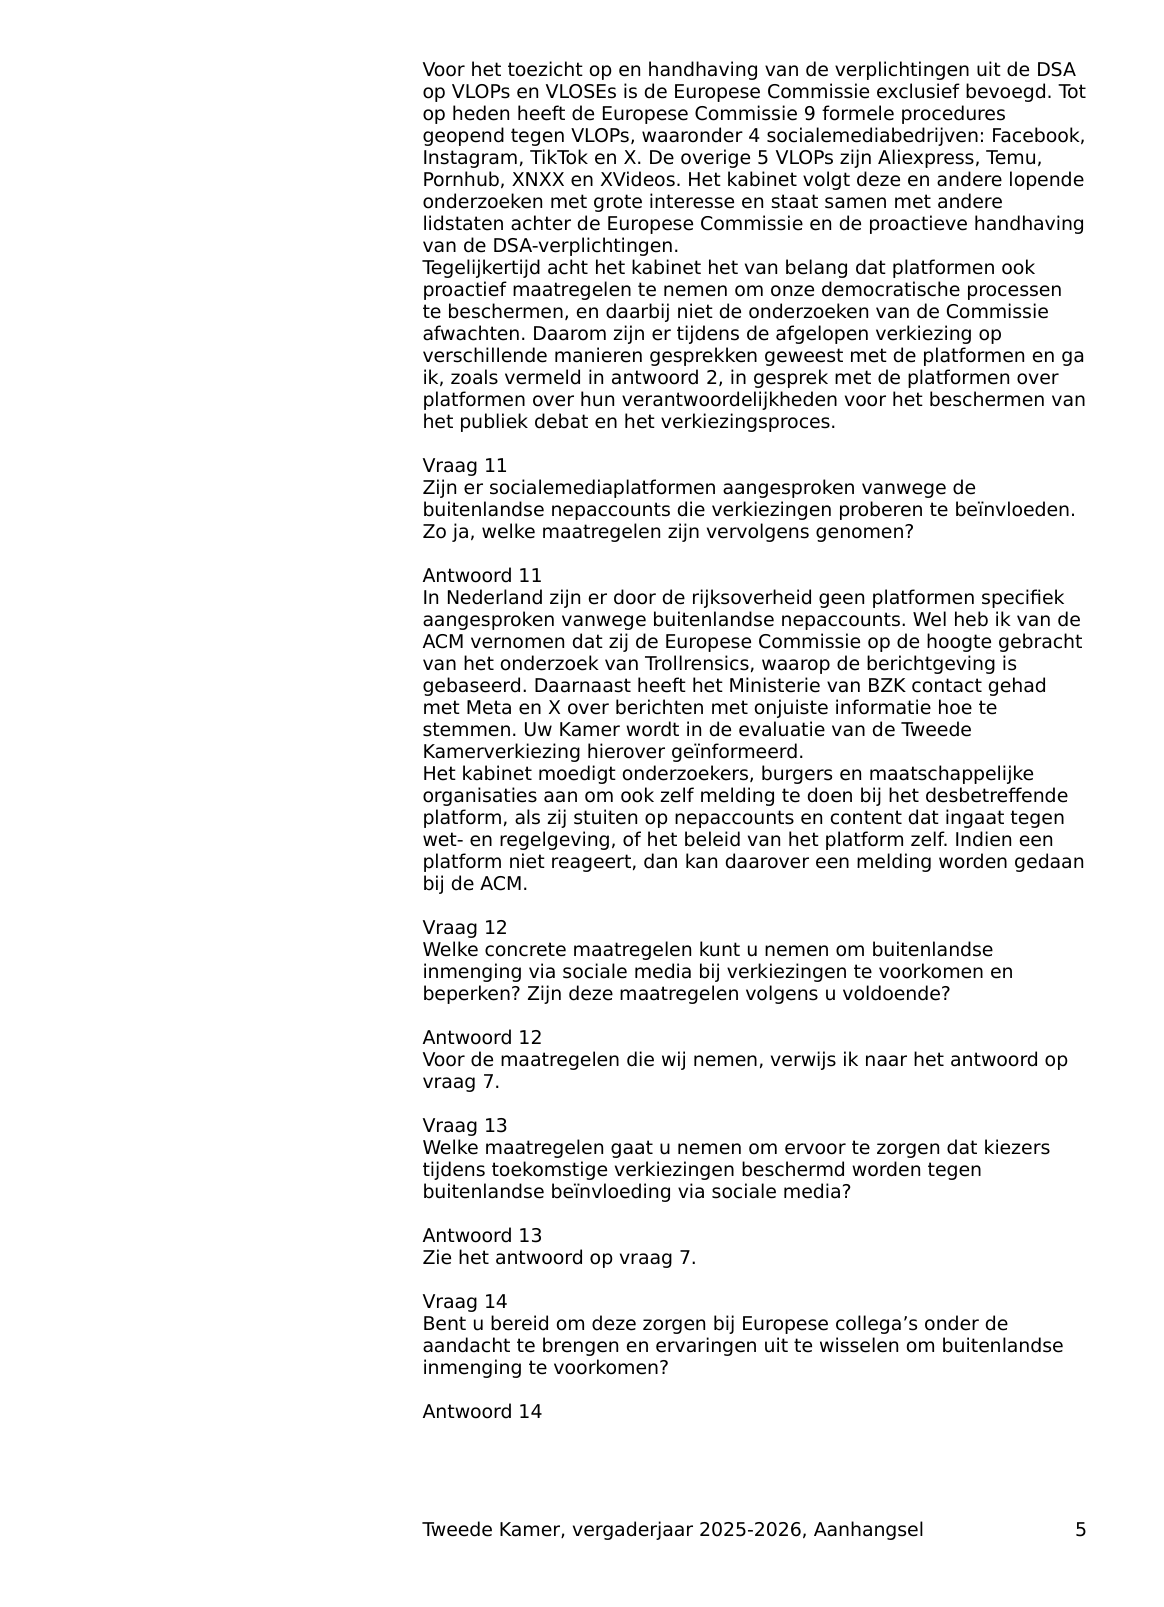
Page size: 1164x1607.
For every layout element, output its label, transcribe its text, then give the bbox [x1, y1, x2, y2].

text Zijn er socialemediaplatformen aangesproken vanwege de buitenlandse nepaccounts die verkiezingen proberen te beïnvloeden. Zo ja, welke maatregelen zijn vervolgens genomen? [422, 477, 1087, 543]
text Vraag 13 [422, 1115, 1087, 1137]
text Voor de maatregelen die wij nemen, verwijs ik naar het antwoord op vraag 7. [422, 1049, 1087, 1093]
text Vraag 14 [422, 1291, 1087, 1313]
text Antwoord 14 [422, 1401, 1087, 1423]
text Antwoord 12 [422, 1027, 1087, 1049]
text Vraag 12 [422, 917, 1087, 939]
text Welke maatregelen gaat u nemen om ervoor te zorgen dat kiezers tijdens toekomstige verkiezingen beschermd worden tegen buitenlandse beïnvloeding via sociale media? [422, 1137, 1087, 1203]
text In Nederland zijn er door de rijksoverheid geen platformen specifiek aangesproken vanwege buitenlandse nepaccounts. Wel heb ik van de ACM vernomen dat zij de Europese Commissie op de hoogte gebracht van het onderzoek van Trollrensics, waarop de berichtgeving is gebaseerd. Daarnaast heeft het Ministerie van BZK contact gehad met Meta en X over berichten met onjuiste informatie hoe te stemmen. Uw Kamer wordt in de evaluatie van de Tweede Kamerverkiezing hierover geïnformeerd. [422, 587, 1087, 763]
text Antwoord 11 [422, 565, 1087, 587]
text Welke concrete maatregelen kunt u nemen om buitenlandse inmenging via sociale media bij verkiezingen te voorkomen en beperken? Zijn deze maatregelen volgens u voldoende? [422, 939, 1087, 1005]
text Antwoord 13 [422, 1225, 1087, 1247]
text Vraag 11 [422, 455, 1087, 477]
text Tegelijkertijd acht het kabinet het van belang dat platformen ook proactief maatregelen te nemen om onze democratische processen te beschermen, en daarbij niet de onderzoeken van de Commissie afwachten. Daarom zijn er tijdens de afgelopen verkiezing op verschillende manieren gesprekken geweest met de platformen en ga ik, zoals vermeld in antwoord 2, in gesprek met de platformen over platformen over hun verantwoordelijkheden voor het beschermen van het publiek debat en het verkiezingsproces. [422, 257, 1087, 433]
text Bent u bereid om deze zorgen bij Europese collega’s onder de aandacht te brengen en ervaringen uit te wisselen om buitenlandse inmenging te voorkomen? [422, 1313, 1087, 1379]
text Voor het toezicht op en handhaving van de verplichtingen uit de DSA op VLOPs en VLOSEs is de Europese Commissie exclusief bevoegd. Tot op heden heeft de Europese Commissie 9 formele procedures geopend tegen VLOPs, waaronder 4 socialemediabedrijven: Facebook, Instagram, TikTok en X. De overige 5 VLOPs zijn Aliexpress, Temu, Pornhub, XNXX en XVideos. Het kabinet volgt deze en andere lopende onderzoeken met grote interesse en staat samen met andere lidstaten achter de Europese Commissie en de proactieve handhaving van de DSA-verplichtingen. [422, 59, 1087, 257]
text Het kabinet moedigt onderzoekers, burgers en maatschappelijke organisaties aan om ook zelf melding te doen bij het desbetreffende platform, als zij stuiten op nepaccounts en content dat ingaat tegen wet- en regelgeving, of het beleid van het platform zelf. Indien een platform niet reageert, dan kan daarover een melding worden gedaan bij de ACM. [422, 763, 1087, 895]
text Zie het antwoord op vraag 7. [422, 1247, 1087, 1269]
